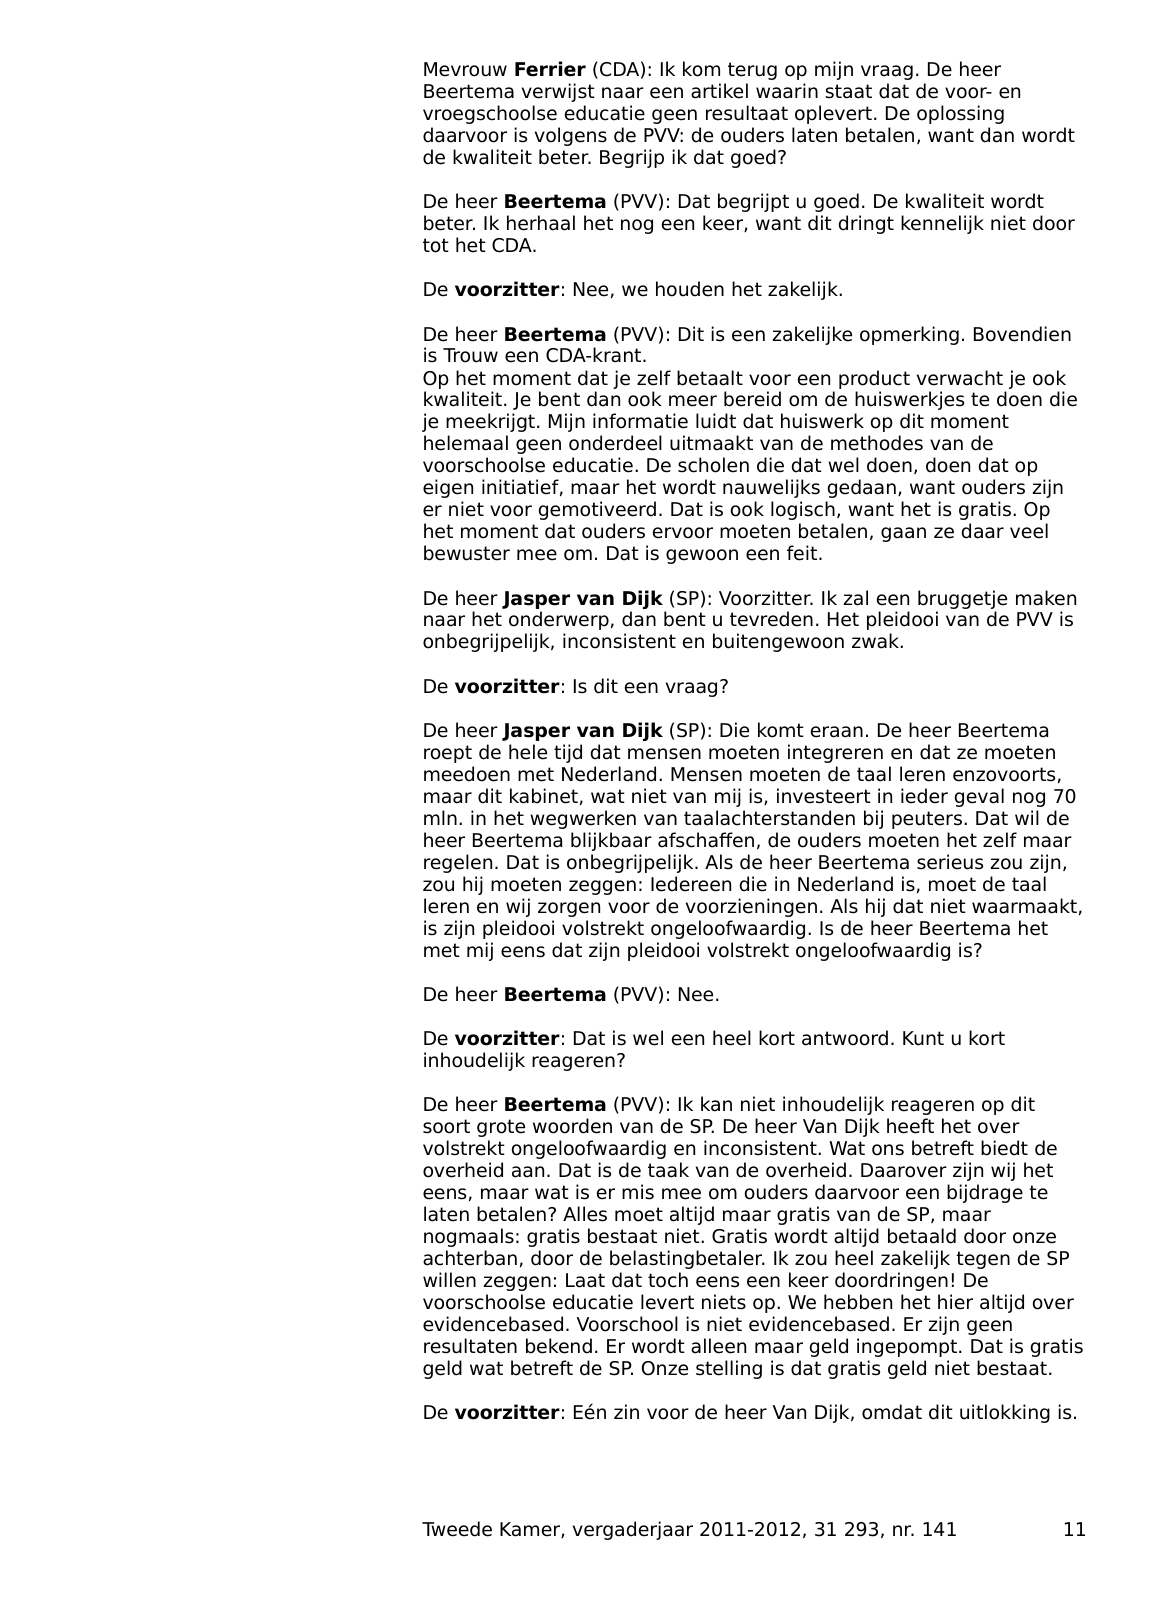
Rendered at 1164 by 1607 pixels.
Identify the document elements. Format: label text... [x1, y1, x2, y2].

text De voorzitter: Nee, we houden het zakelijk. [422, 279, 1087, 301]
text De heer Jasper van Dijk (SP): Voorzitter. Ik zal een bruggetje maken naar het onderwerp, dan bent u tevreden. Het pleidooi van de PVV is onbegrijpelijk, inconsistent en buitengewoon zwak. [422, 587, 1087, 653]
text De heer Beertema (PVV): Ik kan niet inhoudelijk reageren op dit soort grote woorden van de SP. De heer Van Dijk heeft het over volstrekt ongeloofwaardig en inconsistent. Wat ons betreft biedt de overheid aan. Dat is de taak van de overheid. Daarover zijn wij het eens, maar wat is er mis mee om ouders daarvoor een bijdrage te laten betalen? Alles moet altijd maar gratis van de SP, maar nogmaals: gratis bestaat niet. Gratis wordt altijd betaald door onze achterban, door de belastingbetaler. Ik zou heel zakelijk tegen de SP willen zeggen: Laat dat toch eens een keer doordringen! De voorschoolse educatie levert niets op. We hebben het hier altijd over evidencebased. Voorschool is niet evidencebased. Er zijn geen resultaten bekend. Er wordt alleen maar geld ingepompt. Dat is gratis geld wat betreft de SP. Onze stelling is dat gratis geld niet bestaat. [422, 1094, 1087, 1380]
text De voorzitter: Is dit een vraag? [422, 676, 1087, 697]
text De heer Beertema (PVV): Nee. [422, 984, 1087, 1006]
text De voorzitter: Dat is wel een heel kort antwoord. Kunt u kort inhoudelijk reageren? [422, 1028, 1087, 1072]
text De heer Jasper van Dijk (SP): Die komt eraan. De heer Beertema roept de hele tijd dat mensen moeten integreren en dat ze moeten meedoen met Nederland. Mensen moeten de taal leren enzovoorts, maar dit kabinet, wat niet van mij is, investeert in ieder geval nog 70 mln. in het wegwerken van taalachterstanden bij peuters. Dat wil de heer Beertema blijkbaar afschaffen, de ouders moeten het zelf maar regelen. Dat is onbegrijpelijk. Als de heer Beertema serieus zou zijn, zou hij moeten zeggen: Iedereen die in Nederland is, moet de taal leren en wij zorgen voor de voorzieningen. Als hij dat niet waarmaakt, is zijn pleidooi volstrekt ongeloofwaardig. Is de heer Beertema het met mij eens dat zijn pleidooi volstrekt ongeloofwaardig is? [422, 720, 1087, 961]
text De heer Beertema (PVV): Dat begrijpt u goed. De kwaliteit wordt beter. Ik herhaal het nog een keer, want dit dringt kennelijk niet door tot het CDA. [422, 191, 1087, 257]
text De voorzitter: Eén zin voor de heer Van Dijk, omdat dit uitlokking is. [422, 1402, 1087, 1424]
text Mevrouw Ferrier (CDA): Ik kom terug op mijn vraag. De heer Beertema verwijst naar een artikel waarin staat dat de voor- en vroegschoolse educatie geen resultaat oplevert. De oplossing daarvoor is volgens de PVV: de ouders laten betalen, want dan wordt de kwaliteit beter. Begrijp ik dat goed? [422, 59, 1087, 169]
text De heer Beertema (PVV): Dit is een zakelijke opmerking. Bovendien is Trouw een CDA-krant. [422, 323, 1087, 367]
text Op het moment dat je zelf betaalt voor een product verwacht je ook kwaliteit. Je bent dan ook meer bereid om de huiswerkjes te doen die je meekrijgt. Mijn informatie luidt dat huiswerk op dit moment helemaal geen onderdeel uitmaakt van de methodes van de voorschoolse educatie. De scholen die dat wel doen, doen dat op eigen initiatief, maar het wordt nauwelijks gedaan, want ouders zijn er niet voor gemotiveerd. Dat is ook logisch, want het is gratis. Op het moment dat ouders ervoor moeten betalen, gaan ze daar veel bewuster mee om. Dat is gewoon een feit. [422, 367, 1087, 565]
